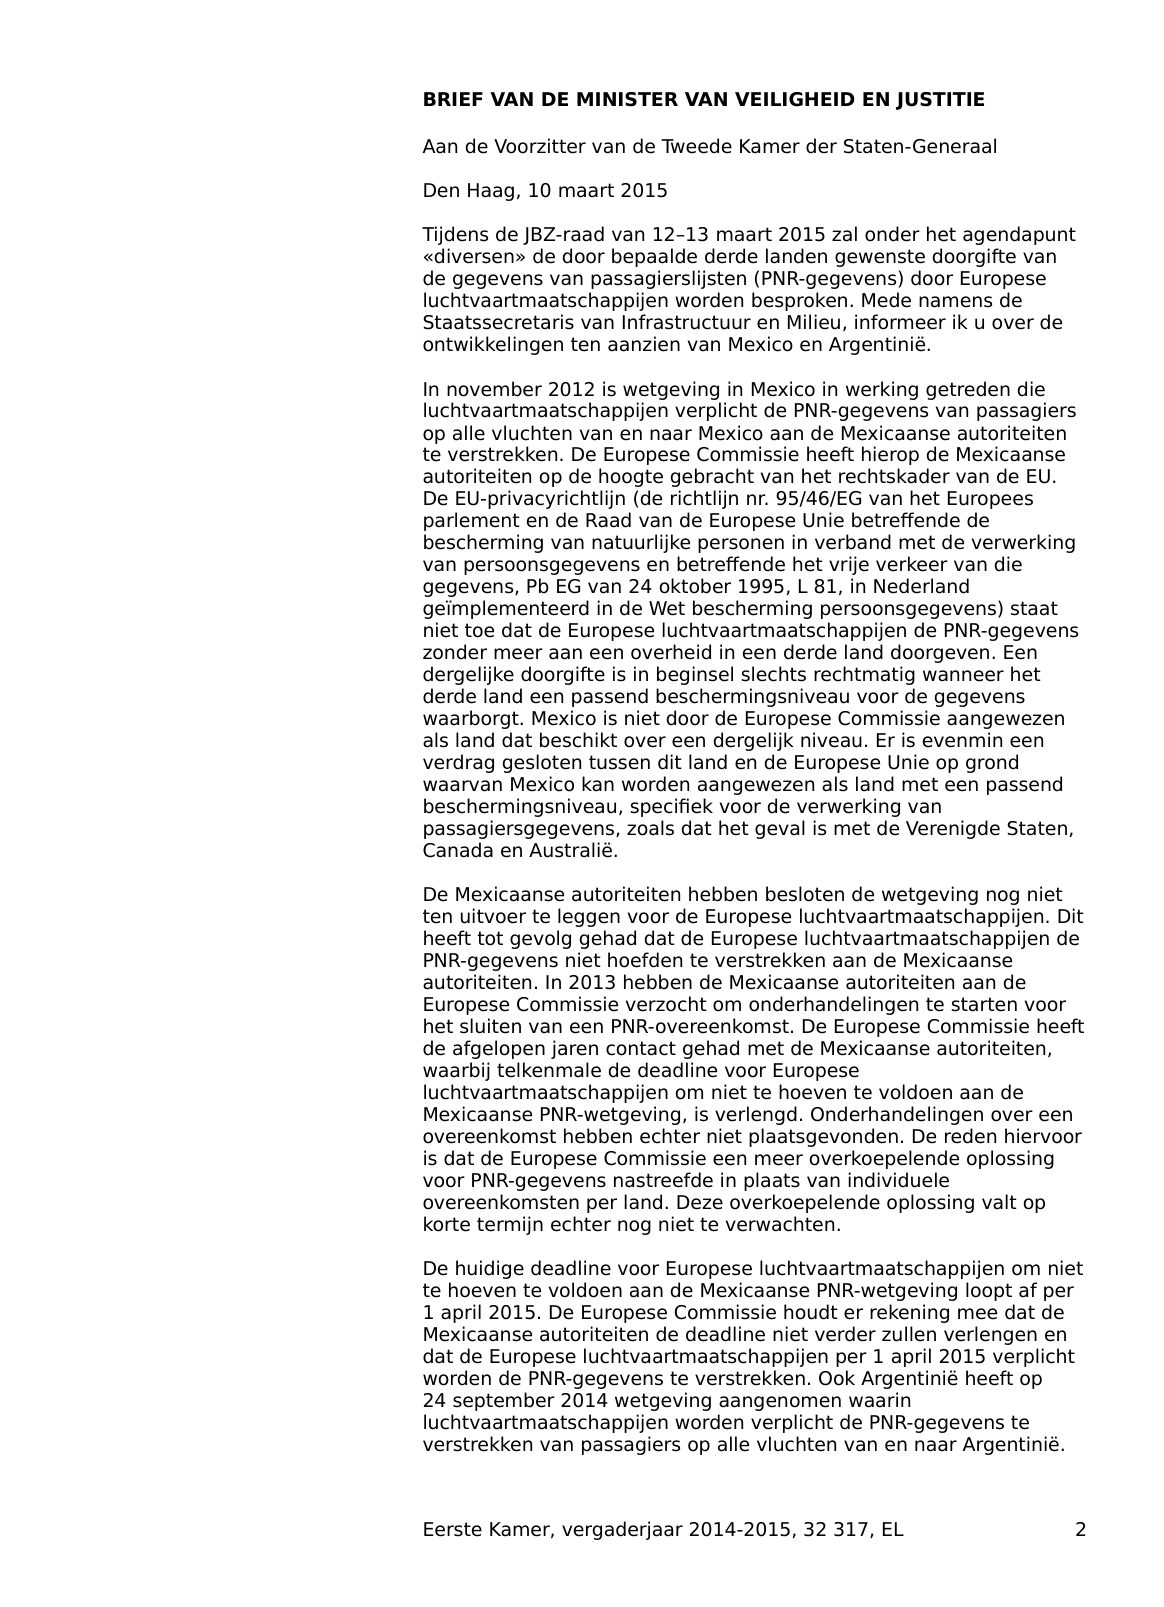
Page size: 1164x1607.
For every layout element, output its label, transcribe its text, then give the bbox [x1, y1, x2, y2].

subtitle BRIEF VAN DE MINISTER VAN VEILIGHEID EN JUSTITIE [422, 89, 1087, 111]
text De Mexicaanse autoriteiten hebben besloten de wetgeving nog niet ten uitvoer te leggen voor de Europese luchtvaartmaatschappijen. Dit heeft tot gevolg gehad dat de Europese luchtvaartmaatschappijen de PNR-gegevens niet hoefden te verstrekken aan de Mexicaanse autoriteiten. In 2013 hebben de Mexicaanse autoriteiten aan de Europese Commissie verzocht om onderhandelingen te starten voor het sluiten van een PNR-overeenkomst. De Europese Commissie heeft de afgelopen jaren contact gehad met de Mexicaanse autoriteiten, waarbij telkenmale de deadline voor Europese luchtvaartmaatschappijen om niet te hoeven te voldoen aan de Mexicaanse PNR-wetgeving, is verlengd. Onderhandelingen over een overeenkomst hebben echter niet plaatsgevonden. De reden hiervoor is dat de Europese Commissie een meer overkoepelende oplossing voor PNR-gegevens nastreefde in plaats van individuele overeenkomsten per land. Deze overkoepelende oplossing valt op korte termijn echter nog niet te verwachten. [422, 884, 1087, 1236]
text Aan de Voorzitter van de Tweede Kamer der Staten-Generaal [422, 136, 1087, 158]
text De huidige deadline voor Europese luchtvaartmaatschappijen om niet te hoeven te voldoen aan de Mexicaanse PNR-wetgeving loopt af per 1 april 2015. De Europese Commissie houdt er rekening mee dat de Mexicaanse autoriteiten de deadline niet verder zullen verlengen en dat de Europese luchtvaartmaatschappijen per 1 april 2015 verplicht worden de PNR-gegevens te verstrekken. Ook Argentinië heeft op 24 september 2014 wetgeving aangenomen waarin luchtvaartmaatschappijen worden verplicht de PNR-gegevens te verstrekken van passagiers op alle vluchten van en naar Argentinië. [422, 1258, 1087, 1456]
text Den Haag, 10 maart 2015 [422, 180, 1087, 202]
text In november 2012 is wetgeving in Mexico in werking getreden die luchtvaartmaatschappijen verplicht de PNR-gegevens van passagiers op alle vluchten van en naar Mexico aan de Mexicaanse autoriteiten te verstrekken. De Europese Commissie heeft hierop de Mexicaanse autoriteiten op de hoogte gebracht van het rechtskader van de EU. De EU-privacyrichtlijn (de richtlijn nr. 95/46/EG van het Europees parlement en de Raad van de Europese Unie betreffende de bescherming van natuurlijke personen in verband met de verwerking van persoonsgegevens en betreffende het vrije verkeer van die gegevens, Pb EG van 24 oktober 1995, L 81, in Nederland geïmplementeerd in de Wet bescherming persoonsgegevens) staat niet toe dat de Europese luchtvaartmaatschappijen de PNR-gegevens zonder meer aan een overheid in een derde land doorgeven. Een dergelijke doorgifte is in beginsel slechts rechtmatig wanneer het derde land een passend beschermingsniveau voor de gegevens waarborgt. Mexico is niet door de Europese Commissie aangewezen als land dat beschikt over een dergelijk niveau. Er is evenmin een verdrag gesloten tussen dit land en de Europese Unie op grond waarvan Mexico kan worden aangewezen als land met een passend beschermingsniveau, specifiek voor de verwerking van passagiersgegevens, zoals dat het geval is met de Verenigde Staten, Canada en Australië. [422, 378, 1087, 862]
text Tijdens de JBZ-raad van 12–13 maart 2015 zal onder het agendapunt «diversen» de door bepaalde derde landen gewenste doorgifte van de gegevens van passagierslijsten (PNR-gegevens) door Europese luchtvaartmaatschappijen worden besproken. Mede namens de Staatssecretaris van Infrastructuur en Milieu, informeer ik u over de ontwikkelingen ten aanzien van Mexico en Argentinië. [422, 224, 1087, 356]
